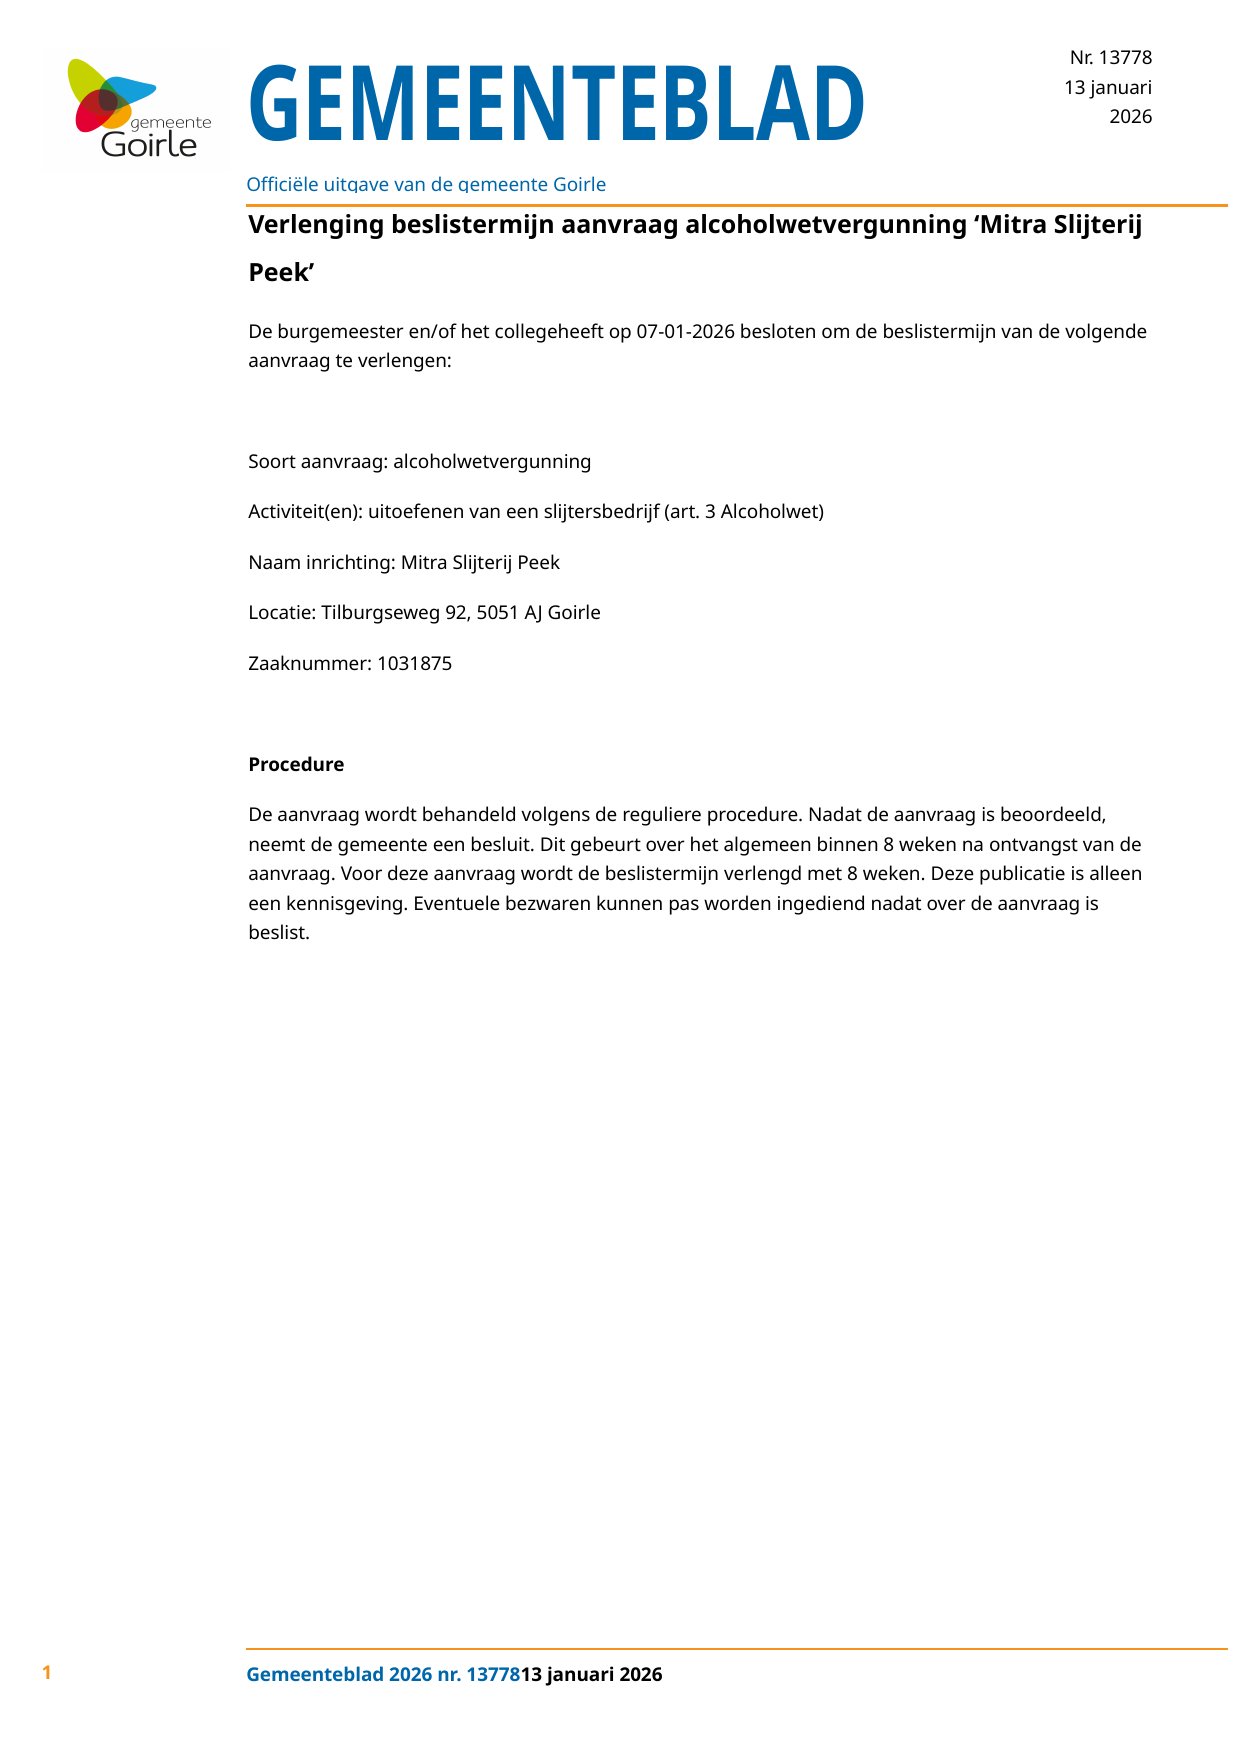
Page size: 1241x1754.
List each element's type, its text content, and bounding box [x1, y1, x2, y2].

text Activiteit(en): uitoefenen van een slijtersbedrijf (art. 3 Alcoholwet) [248, 499, 1152, 524]
text Locatie: Tilburgseweg 92, 5051 AJ Goirle [248, 599, 1152, 625]
text Verlenging beslistermijn aanvraag alcoholwetvergunning ‘Mitra Slijterij Peek’ [248, 207, 1152, 288]
text De burgemeester en/of het collegeheeft op 07-01-2026 besloten om de beslistermijn van de volgende aanvraag te verlengen: [248, 318, 1152, 373]
picture [41, 47, 231, 172]
text Zaaknummer: 1031875 [248, 650, 1152, 676]
text Procedure [248, 751, 1152, 777]
text Naam inrichting: Mitra Slijterij Peek [248, 549, 1152, 575]
text Soort aanvraag: alcoholwetvergunning [248, 448, 1152, 474]
text De aanvraag wordt behandeld volgens de reguliere procedure. Nadat de aanvraag is beoordeeld, neemt de gemeente een besluit. Dit gebeurt over het algemeen binnen 8 weken na ontvangst van de aanvraag. Voor deze aanvraag wordt de beslistermijn verlengd met 8 weken. Deze publicatie is alleen een kennisgeving. Eventuele bezwaren kunnen pas worden ingediend nadat over de aanvraag is beslist. [248, 801, 1152, 945]
